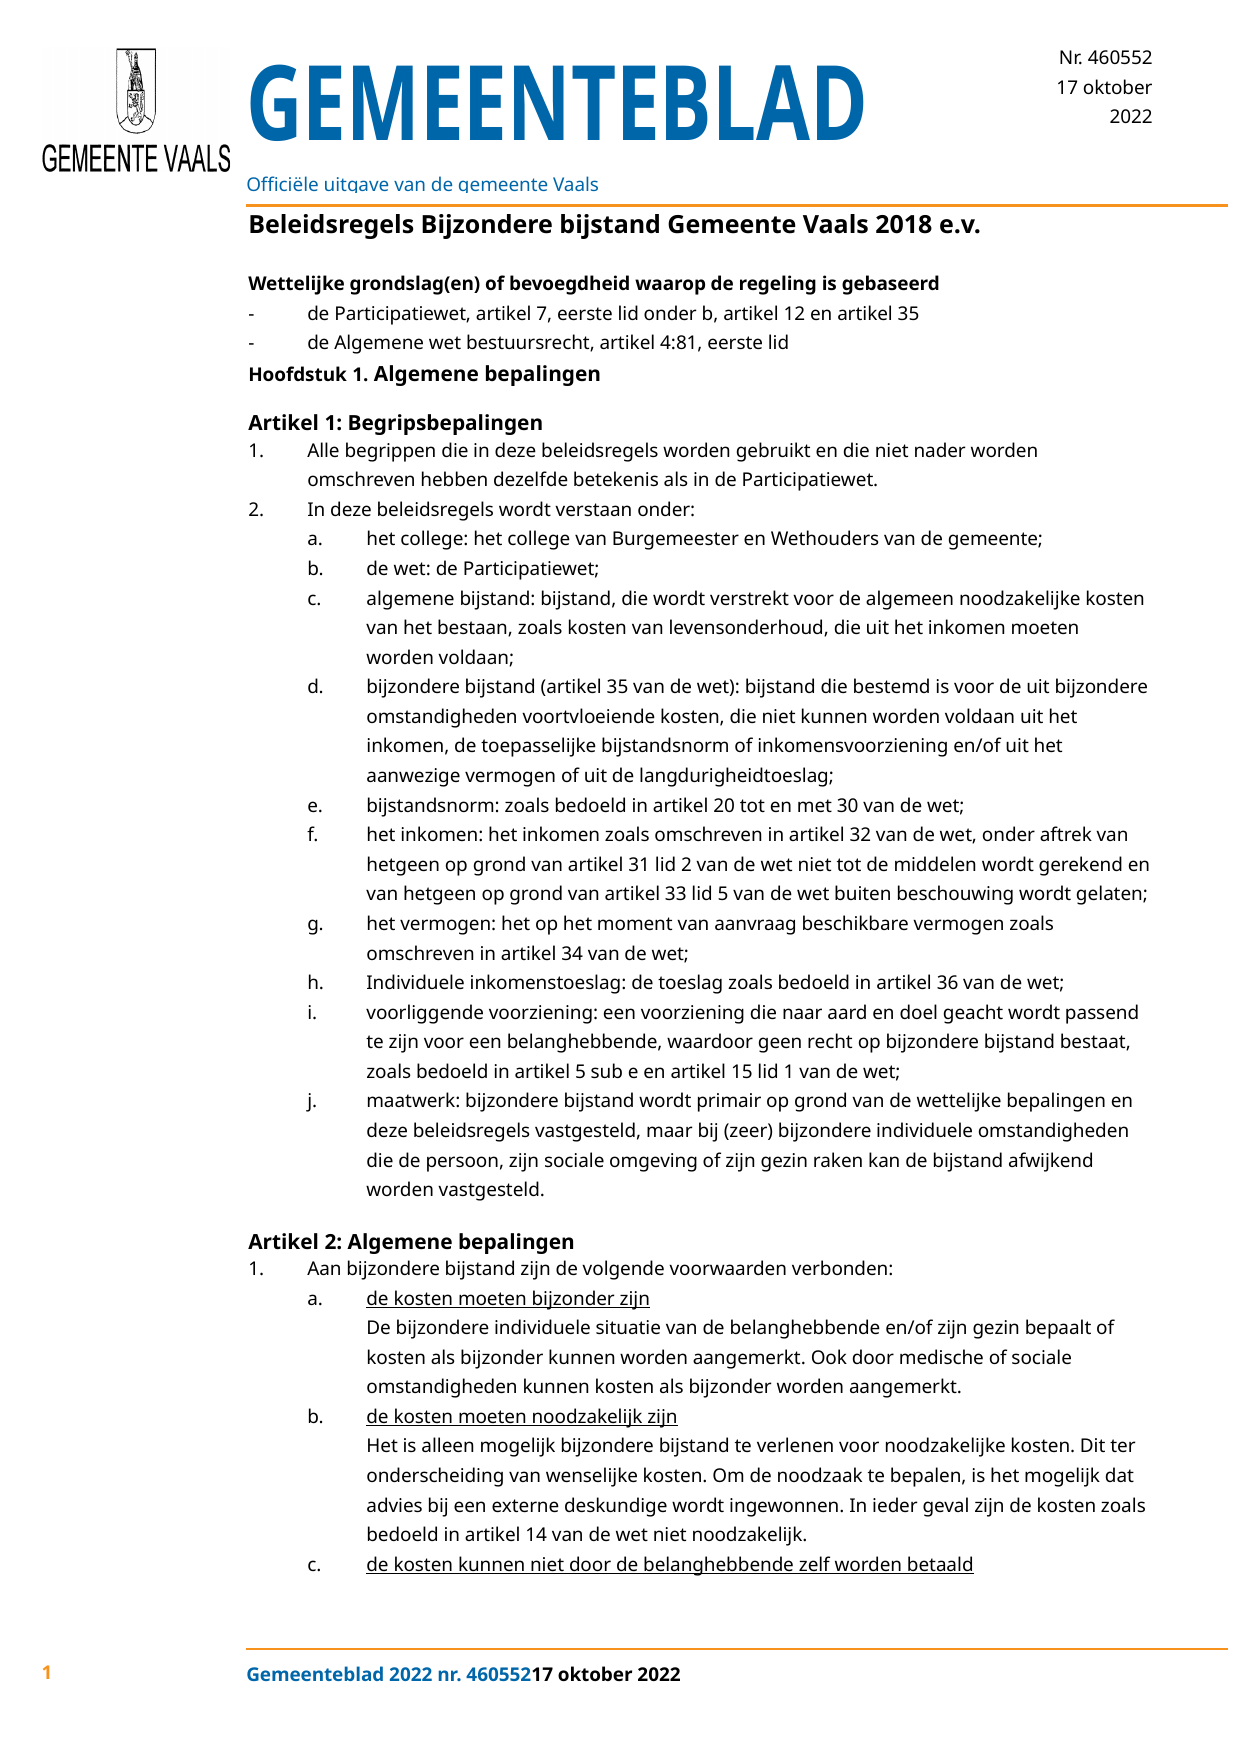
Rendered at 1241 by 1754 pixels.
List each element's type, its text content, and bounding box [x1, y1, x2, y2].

text Artikel 2: Algemene bepalingen [248, 1227, 1152, 1255]
list de kosten moeten bijzonder zijn [307, 1285, 1152, 1311]
text Wettelijke grondslag(en) of bevoegdheid waarop de regeling is gebaseerd [248, 270, 1152, 296]
list bijstandsnorm: zoals bedoeld in artikel 20 tot en met 30 van de wet; [307, 792, 1152, 817]
list de Algemene wet bestuursrecht, artikel 4:81, eerste lid [248, 329, 1152, 355]
list voorliggende voorziening: een voorziening die naar aard en doel geacht wordt passend te zijn voor een belanghebbende, waardoor geen recht op bijzondere bijstand bestaat, zoals bedoeld in artikel 5 sub e en artikel 15 lid 1 van de wet; [307, 999, 1152, 1084]
list de kosten moeten noodzakelijk zijn [307, 1403, 1152, 1429]
list algemene bijstand: bijstand, die wordt verstrekt voor de algemeen noodzakelijke kosten van het bestaan, zoals kosten van levensonderhoud, die uit het inkomen moeten worden voldaan; [307, 585, 1152, 669]
list het vermogen: het op het moment van aanvraag beschikbare vermogen zoals omschreven in artikel 34 van de wet; [307, 910, 1152, 965]
picture [41, 47, 231, 172]
text Artikel 1: Begripsbepalingen [248, 408, 1152, 437]
list de kosten kunnen niet door de belanghebbende zelf worden betaald [307, 1551, 1152, 1577]
list het college: het college van Burgemeester en Wethouders van de gemeente; [307, 526, 1152, 551]
list Het is alleen mogelijk bijzondere bijstand te verlenen voor noodzakelijke kosten. Dit ter onderscheiding van wenselijke kosten. Om de noodzaak te bepalen, is het mogelijk dat advies bij een externe deskundige wordt ingewonnen. In ieder geval zijn de kosten zoals bedoeld in artikel 14 van de wet niet noodzakelijk. [307, 1433, 1152, 1547]
list Aan bijzondere bijstand zijn de volgende voorwaarden verbonden: [248, 1255, 1152, 1281]
list In deze beleidsregels wordt verstaan onder: [248, 496, 1152, 522]
list Individuele inkomenstoeslag: de toeslag zoals bedoeld in artikel 36 van de wet; [307, 969, 1152, 995]
list bijzondere bijstand (artikel 35 van de wet): bijstand die bestemd is voor de uit bijzondere omstandigheden voortvloeiende kosten, die niet kunnen worden voldaan uit het inkomen, de toepasselijke bijstandsnorm of inkomensvoorziening en/of uit het aanwezige vermogen of uit de langdurigheidtoeslag; [307, 673, 1152, 788]
list de wet: de Participatiewet; [307, 555, 1152, 581]
list Alle begrippen die in deze beleidsregels worden gebruikt en die niet nader worden omschreven hebben dezelfde betekenis als in de Participatiewet. [248, 437, 1152, 492]
list maatwerk: bijzondere bijstand wordt primair op grond van de wettelijke bepalingen en deze beleidsregels vastgesteld, maar bij (zeer) bijzondere individuele omstandigheden die de persoon, zijn sociale omgeving of zijn gezin raken kan de bijstand afwijkend worden vastgesteld. [307, 1088, 1152, 1202]
list De bijzondere individuele situatie van de belanghebbende en/of zijn gezin bepaalt of kosten als bijzonder kunnen worden aangemerkt. Ook door medische of sociale omstandigheden kunnen kosten als bijzonder worden aangemerkt. [307, 1314, 1152, 1399]
text Beleidsregels Bijzondere bijstand Gemeente Vaals 2018 e.v. [248, 207, 1152, 241]
text Hoofdstuk 1. Algemene bepalingen [248, 359, 1152, 387]
list het inkomen: het inkomen zoals omschreven in artikel 32 van de wet, onder aftrek van hetgeen op grond van artikel 31 lid 2 van de wet niet tot de middelen wordt gerekend en van hetgeen op grond van artikel 33 lid 5 van de wet buiten beschouwing wordt gelaten; [307, 821, 1152, 906]
list de Participatiewet, artikel 7, eerste lid onder b, artikel 12 en artikel 35 [248, 300, 1152, 326]
